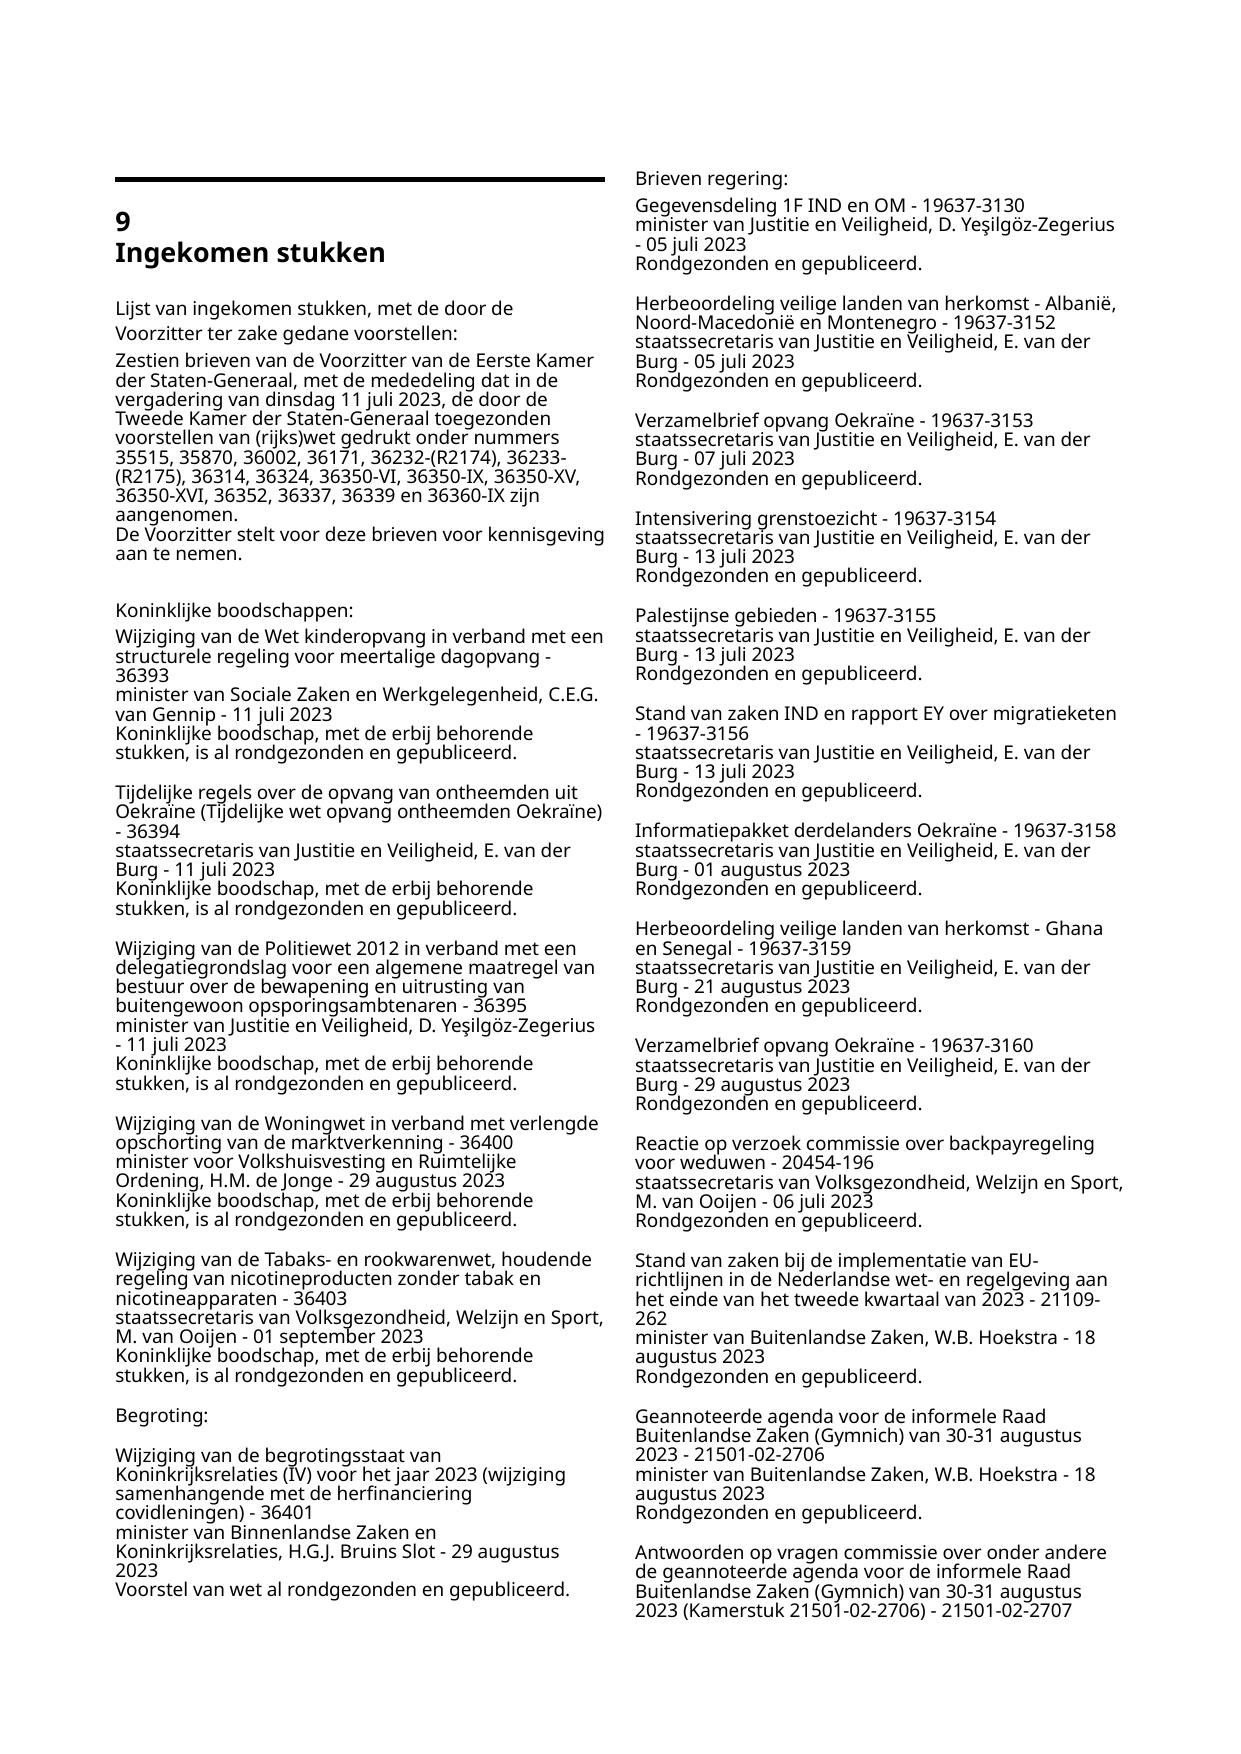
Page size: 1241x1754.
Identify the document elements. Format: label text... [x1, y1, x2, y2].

text Reactie op verzoek commissie over backpayregeling voor weduwen - 20454-196 [635, 1135, 1125, 1174]
text Koninklijke boodschap, met de erbij behorende stukken, is al rondgezonden en gepubliceerd. [115, 880, 605, 919]
text Tijdelijke regels over de opvang van ontheemden uit Oekraïne (Tijdelijke wet opvang ontheemden Oekraïne) - 36394 [115, 784, 605, 842]
text minister van Sociale Zaken en Werkgelegenheid, C.E.G. van Gennip - 11 juli 2023 [115, 686, 605, 725]
text De Voorzitter stelt voor deze brieven voor kennisgeving aan te nemen. [115, 526, 605, 564]
text Geannoteerde agenda voor de informele Raad Buitenlandse Zaken (Gymnich) van 30-31 augustus 2023 - 21501-02-2706 [635, 1408, 1125, 1466]
text staatssecretaris van Volksgezondheid, Welzijn en Sport, M. van Ooijen - 01 september 2023 [115, 1309, 605, 1347]
text Wijziging van de Woningwet in verband met verlengde opschorting van de marktverkenning - 36400 [115, 1114, 605, 1153]
text Koninklijke boodschap, met de erbij behorende stukken, is al rondgezonden en gepubliceerd. [115, 1055, 605, 1094]
text minister van Binnenlandse Zaken en Koninkrijksrelaties, H.G.J. Bruins Slot - 29 augustus 2023 [115, 1524, 605, 1581]
text staatssecretaris van Justitie en Veiligheid, E. van der Burg - 01 augustus 2023 [635, 842, 1125, 880]
text Wijziging van de begrotingsstaat van Koninkrijksrelaties (IV) voor het jaar 2023 (wijziging samenhangende met de herfinanciering covidleningen) - 36401 [115, 1447, 605, 1524]
text minister van Buitenlandse Zaken, W.B. Hoekstra - 18 augustus 2023 [635, 1466, 1125, 1504]
text Antwoorden op vragen commissie over onder andere de geannoteerde agenda voor de informele Raad Buitenlandse Zaken (Gymnich) van 30-31 augustus 2023 (Kamerstuk 21501-02-2706) - 21501-02-2707 [635, 1544, 1125, 1621]
text staatssecretaris van Justitie en Veiligheid, E. van der Burg - 21 augustus 2023 [635, 959, 1125, 997]
text Herbeoordeling veilige landen van herkomst - Ghana en Senegal - 19637-3159 [635, 920, 1125, 959]
text Ingekomen stukken [115, 239, 605, 283]
text Koninklijke boodschappen: [115, 597, 605, 622]
text Rondgezonden en gepubliceerd. [635, 782, 1125, 802]
text Brieven regering: [635, 165, 1125, 191]
text minister van Justitie en Veiligheid, D. Yeşilgöz-Zegerius - 11 juli 2023 [115, 1017, 605, 1055]
text Rondgezonden en gepubliceerd. [635, 1368, 1125, 1387]
text staatssecretaris van Volksgezondheid, Welzijn en Sport, M. van Ooijen - 06 juli 2023 [635, 1174, 1125, 1212]
text Stand van zaken IND en rapport EY over migratieketen - 19637-3156 [635, 705, 1125, 744]
text staatssecretaris van Justitie en Veiligheid, E. van der Burg - 13 juli 2023 [635, 744, 1125, 782]
text Intensivering grenstoezicht - 19637-3154 [635, 510, 1125, 529]
text Herbeoordeling veilige landen van herkomst - Albanië, Noord-Macedonië en Montenegro - 19637-3152 [635, 295, 1125, 333]
text Wijziging van de Politiewet 2012 in verband met een delegatiegrondslag voor een algemene maatregel van bestuur over de bewapening en uitrusting van buitengewoon opsporingsambtenaren - 36395 [115, 940, 605, 1017]
text Lijst van ingekomen stukken, met de door de Voorzitter ter zake gedane voorstellen: [115, 295, 605, 346]
text Rondgezonden en gepubliceerd. [635, 1212, 1125, 1231]
text Rondgezonden en gepubliceerd. [635, 1504, 1125, 1523]
text minister van Justitie en Veiligheid, D. Yeşilgöz-Zegerius - 05 juli 2023 [635, 216, 1125, 255]
text staatssecretaris van Justitie en Veiligheid, E. van der Burg - 29 augustus 2023 [635, 1057, 1125, 1095]
text minister van Buitenlandse Zaken, W.B. Hoekstra - 18 augustus 2023 [635, 1329, 1125, 1368]
text staatssecretaris van Justitie en Veiligheid, E. van der Burg - 05 juli 2023 [635, 333, 1125, 372]
text Rondgezonden en gepubliceerd. [635, 470, 1125, 489]
text Verzamelbrief opvang Oekraïne - 19637-3153 [635, 412, 1125, 431]
text Rondgezonden en gepubliceerd. [635, 1095, 1125, 1114]
text 9 [115, 203, 605, 239]
text Rondgezonden en gepubliceerd. [635, 567, 1125, 587]
text Rondgezonden en gepubliceerd. [635, 665, 1125, 684]
text Stand van zaken bij de implementatie van EU-richtlijnen in de Nederlandse wet- en regelgeving aan het einde van het tweede kwartaal van 2023 - 21109-262 [635, 1252, 1125, 1329]
text Gegevensdeling 1F IND en OM - 19637-3130 [635, 197, 1125, 216]
text Koninklijke boodschap, met de erbij behorende stukken, is al rondgezonden en gepubliceerd. [115, 725, 605, 763]
text Palestijnse gebieden - 19637-3155 [635, 607, 1125, 627]
text staatssecretaris van Justitie en Veiligheid, E. van der Burg - 11 juli 2023 [115, 842, 605, 880]
text Koninklijke boodschap, met de erbij behorende stukken, is al rondgezonden en gepubliceerd. [115, 1347, 605, 1386]
text Wijziging van de Wet kinderopvang in verband met een structurele regeling voor meertalige dagopvang - 36393 [115, 628, 605, 686]
text Rondgezonden en gepubliceerd. [635, 880, 1125, 899]
text Koninklijke boodschap, met de erbij behorende stukken, is al rondgezonden en gepubliceerd. [115, 1192, 605, 1230]
text Rondgezonden en gepubliceerd. [635, 255, 1125, 274]
text Begroting: [115, 1407, 605, 1426]
text Rondgezonden en gepubliceerd. [635, 997, 1125, 1017]
text Voorstel van wet al rondgezonden en gepubliceerd. [115, 1581, 605, 1601]
text Rondgezonden en gepubliceerd. [635, 372, 1125, 391]
text Wijziging van de Tabaks- en rookwarenwet, houdende regeling van nicotineproducten zonder tabak en nicotineapparaten - 36403 [115, 1251, 605, 1309]
text staatssecretaris van Justitie en Veiligheid, E. van der Burg - 07 juli 2023 [635, 431, 1125, 470]
text Verzamelbrief opvang Oekraïne - 19637-3160 [635, 1037, 1125, 1057]
text staatssecretaris van Justitie en Veiligheid, E. van der Burg - 13 juli 2023 [635, 627, 1125, 665]
text Informatiepakket derdelanders Oekraïne - 19637-3158 [635, 822, 1125, 842]
text Zestien brieven van de Voorzitter van de Eerste Kamer der Staten-Generaal, met de mededeling dat in de vergadering van dinsdag 11 juli 2023, de door de Tweede Kamer der Staten-Generaal toegezonden voorstellen van (rijks)wet gedrukt onder nummers 35515, 35870, 36002, 36171, 36232-(R2174), 36233-(R2175), 36314, 36324, 36350-VI, 36350-IX, 36350-XV, 36350-XVI, 36352, 36337, 36339 en 36360-IX zijn aangenomen. [115, 352, 605, 526]
text minister voor Volkshuisvesting en Ruimtelijke Ordening, H.M. de Jonge - 29 augustus 2023 [115, 1153, 605, 1192]
text staatssecretaris van Justitie en Veiligheid, E. van der Burg - 13 juli 2023 [635, 529, 1125, 567]
